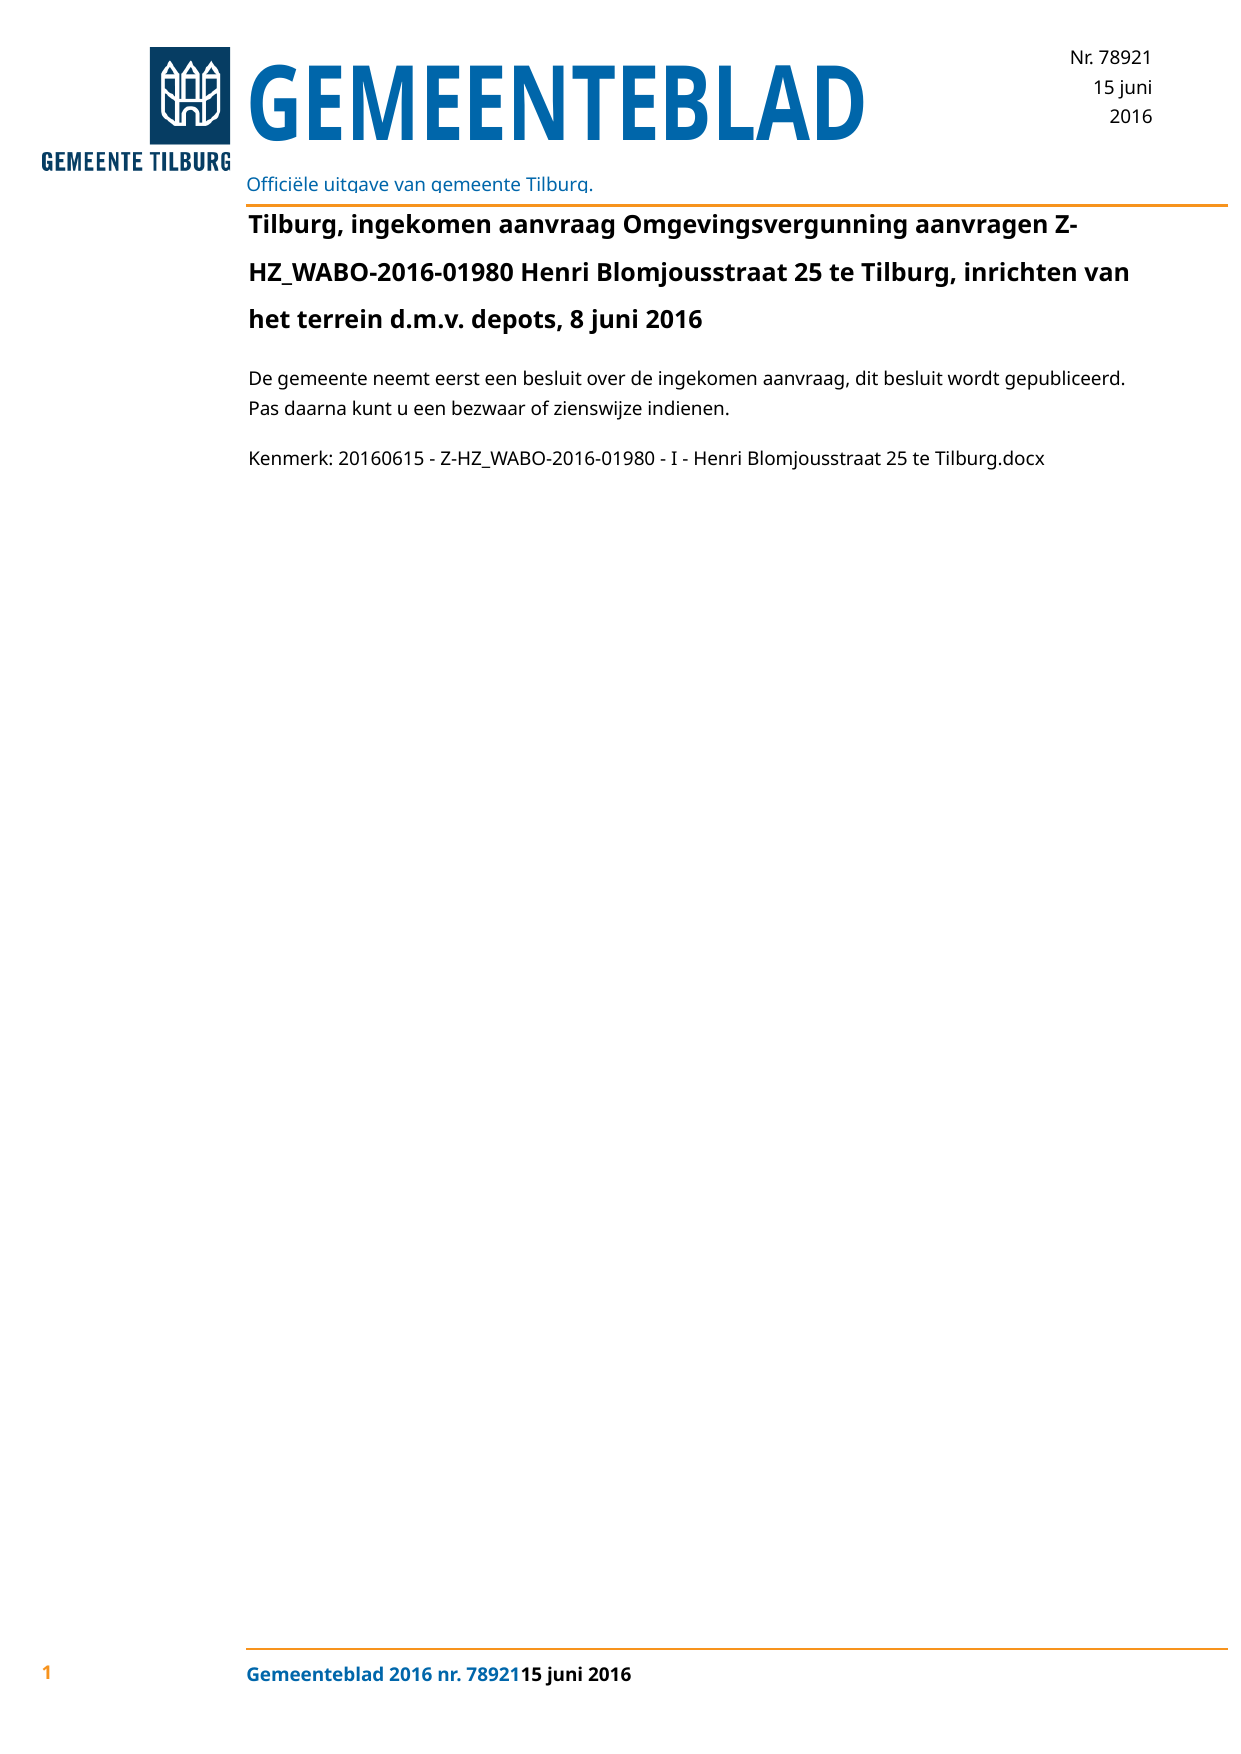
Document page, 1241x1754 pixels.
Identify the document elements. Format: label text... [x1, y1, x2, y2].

text Tilburg, ingekomen aanvraag Omgevingsvergunning aanvragen Z-HZ_WABO-2016-01980 Henri Blomjousstraat 25 te Tilburg, inrichten van het terrein d.m.v. depots, 8 juni 2016 [248, 207, 1152, 336]
picture [41, 47, 231, 172]
text Kenmerk: 20160615 - Z-HZ_WABO-2016-01980 - I - Henri Blomjousstraat 25 te Tilburg.docx [248, 446, 1152, 471]
text De gemeente neemt eerst een besluit over de ingekomen aanvraag, dit besluit wordt gepubliceerd. Pas daarna kunt u een bezwaar of zienswijze indienen. [248, 366, 1152, 421]
